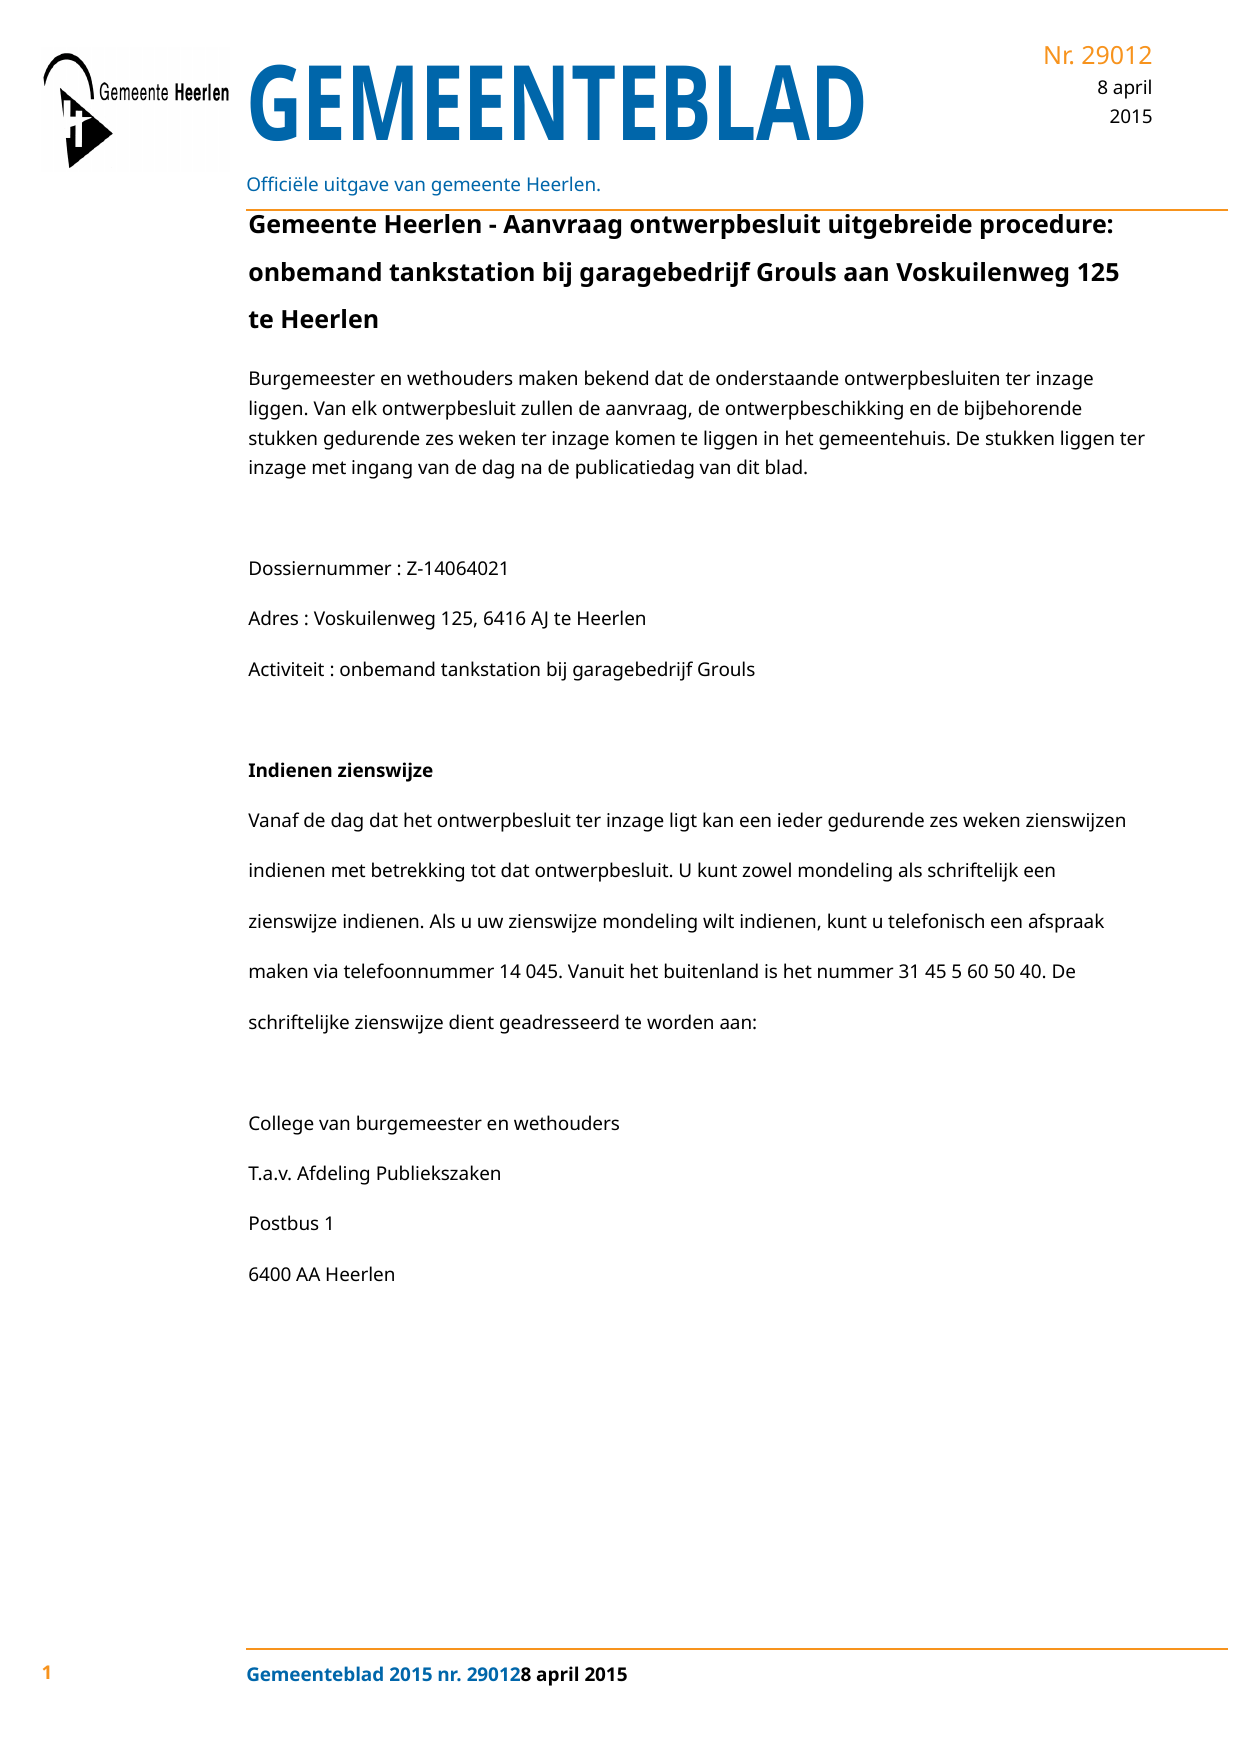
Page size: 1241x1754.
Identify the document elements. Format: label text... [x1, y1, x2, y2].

text T.a.v. Afdeling Publiekszaken [248, 1160, 1152, 1186]
text indienen met betrekking tot dat ontwerpbesluit. U kunt zowel mondeling als schriftelijk een [248, 858, 1152, 883]
text Dossiernummer : Z-14064021 [248, 555, 1152, 581]
text College van burgemeester en wethouders [248, 1110, 1152, 1135]
text Indienen zienswijze [248, 757, 1152, 782]
text Adres : Voskuilenweg 125, 6416 AJ te Heerlen [248, 606, 1152, 631]
text 6400 AA Heerlen [248, 1261, 1152, 1287]
text Postbus 1 [248, 1211, 1152, 1236]
picture [41, 47, 231, 172]
text schriftelijke zienswijze dient geadresseerd te worden aan: [248, 1009, 1152, 1034]
text Burgemeester en wethouders maken bekend dat de onderstaande ontwerpbesluiten ter inzage liggen. Van elk ontwerpbesluit zullen de aanvraag, de ontwerpbeschikking en de bijbehorende stukken gedurende zes weken ter inzage komen te liggen in het gemeentehuis. De stukken liggen ter inzage met ingang van de dag na de publicatiedag van dit blad. [248, 366, 1152, 480]
text Vanaf de dag dat het ontwerpbesluit ter inzage ligt kan een ieder gedurende zes weken zienswijzen [248, 807, 1152, 833]
text Gemeente Heerlen - Aanvraag ontwerpbesluit uitgebreide procedure: onbemand tankstation bij garagebedrijf Grouls aan Voskuilenweg 125 te Heerlen [248, 211, 1152, 336]
text maken via telefoonnummer 14 045. Vanuit het buitenland is het nummer 31 45 5 60 50 40. De [248, 958, 1152, 984]
text Activiteit : onbemand tankstation bij garagebedrijf Grouls [248, 656, 1152, 682]
text zienswijze indienen. Als u uw zienswijze mondeling wilt indienen, kunt u telefonisch een afspraak [248, 908, 1152, 934]
